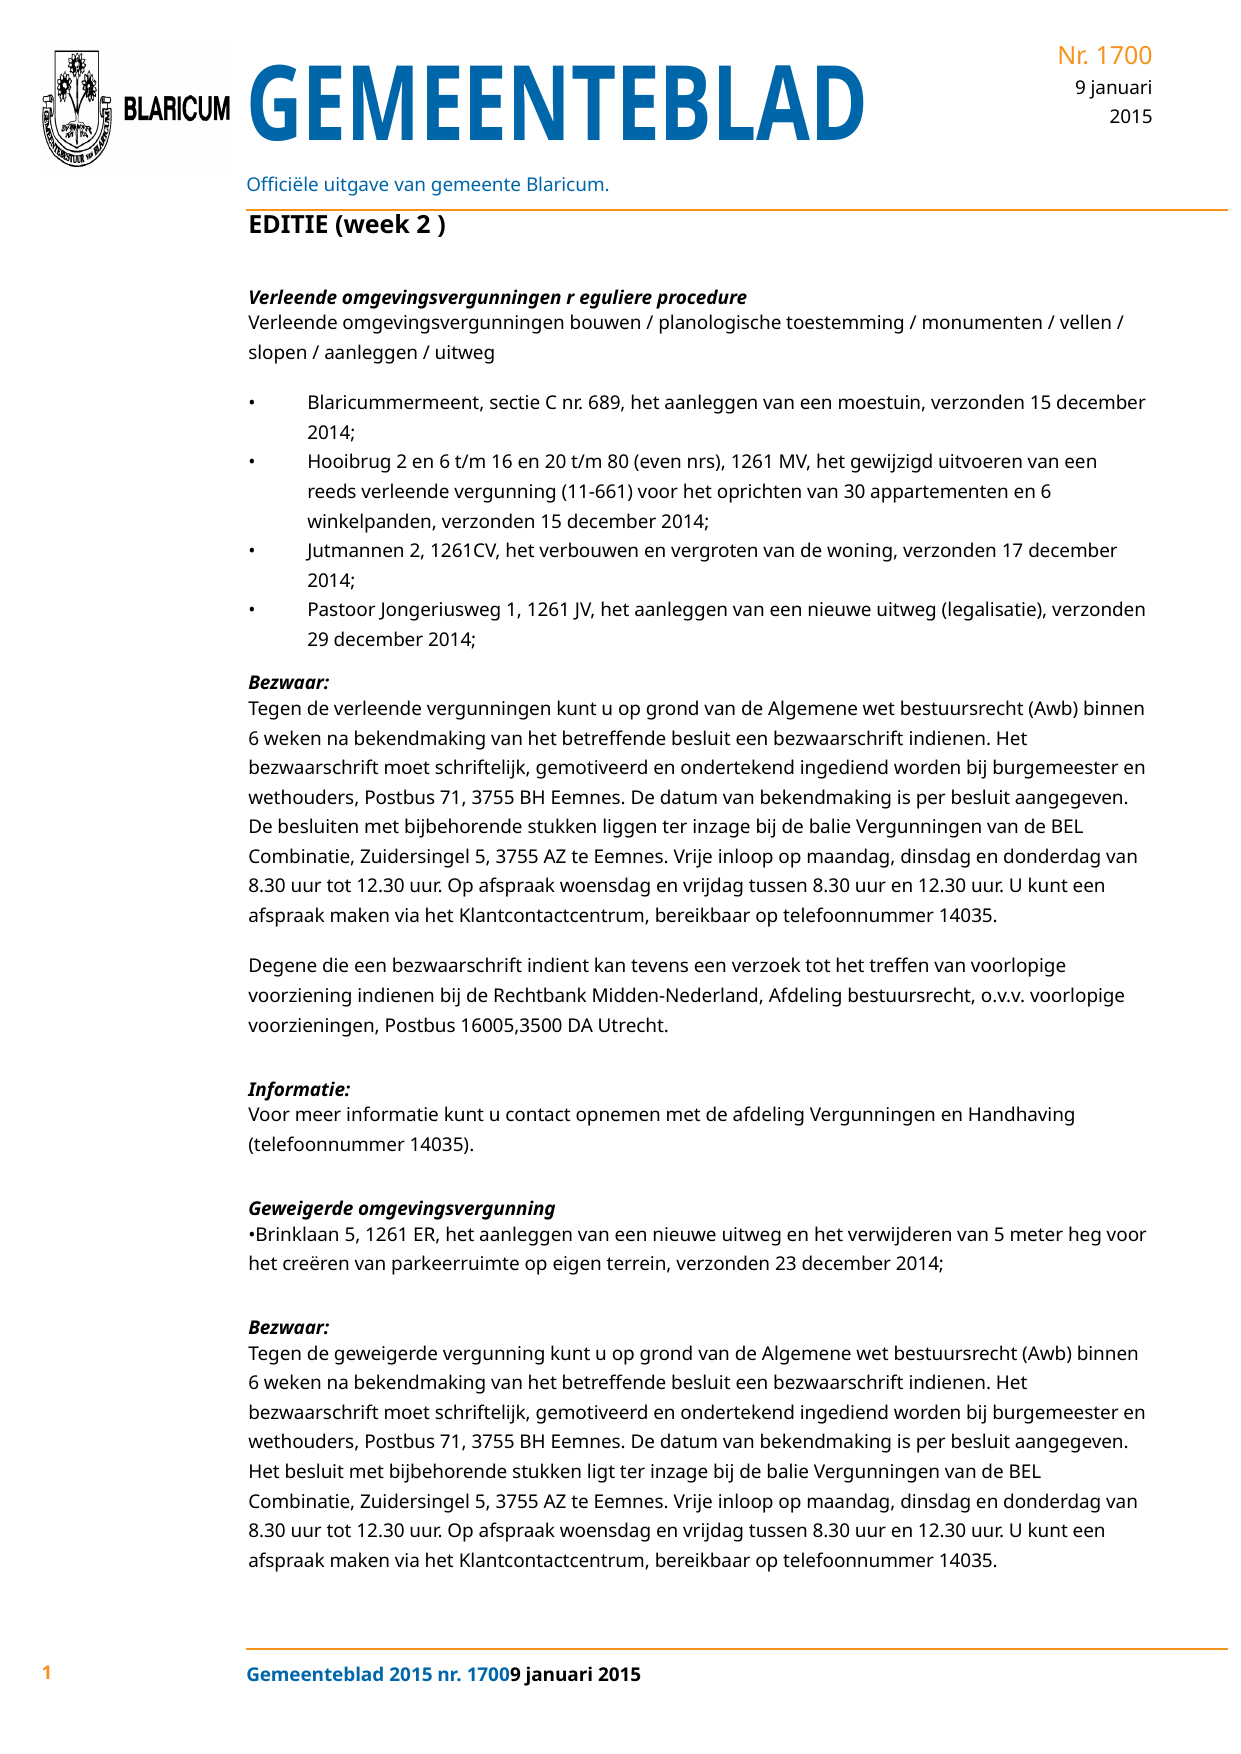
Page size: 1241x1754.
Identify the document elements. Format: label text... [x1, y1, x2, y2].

text Tegen de verleende vergunningen kunt u op grond van de Algemene wet bestuursrecht (Awb) binnen 6 weken na bekendmaking van het betreffende besluit een bezwaarschrift indienen. Het bezwaarschrift moet schriftelijk, gemotiveerd en ondertekend ingediend worden bij burgemeester en wethouders, Postbus 71, 3755 BH Eemnes. De datum van bekendmaking is per besluit aangegeven. De besluiten met bijbehorende stukken liggen ter inzage bij de balie Vergunningen van de BEL Combinatie, Zuidersingel 5, 3755 AZ te Eemnes. Vrije inloop op maandag, dinsdag en donderdag van 8.30 uur tot 12.30 uur. Op afspraak woensdag en vrijdag tussen 8.30 uur en 12.30 uur. U kunt een afspraak maken via het Klantcontactcentrum, bereikbaar op telefoonnummer 14035. [248, 695, 1152, 928]
picture [41, 47, 231, 172]
text Verleende omgevingsvergunningen r eguliere procedure [248, 284, 1152, 309]
text Degene die een bezwaarschrift indient kan tevens een verzoek tot het treffen van voorlopige voorziening indienen bij de Rechtbank Midden-Nederland, Afdeling bestuursrecht, o.v.v. voorlopige voorzieningen, Postbus 16005,3500 DA Utrecht. [248, 953, 1152, 1037]
text Geweigerde omgevingsvergunning [248, 1195, 1152, 1221]
text Voor meer informatie kunt u contact opnemen met de afdeling Vergunningen en Handhaving (telefoonnummer 14035). [248, 1101, 1152, 1157]
text •Brinklaan 5, 1261 ER, het aanleggen van een nieuwe uitweg en het verwijderen van 5 meter heg voor het creëren van parkeerruimte op eigen terrein, verzonden 23 december 2014; [248, 1221, 1152, 1276]
text Verleende omgevingsvergunningen bouwen / planologische toestemming / monumenten / vellen / slopen / aanleggen / uitweg [248, 309, 1152, 365]
text EDITIE (week 2 ) [248, 211, 1152, 241]
text Bezwaar: [248, 1314, 1152, 1340]
text Tegen de geweigerde vergunning kunt u op grond van de Algemene wet bestuursrecht (Awb) binnen 6 weken na bekendmaking van het betreffende besluit een bezwaarschrift indienen. Het bezwaarschrift moet schriftelijk, gemotiveerd en ondertekend ingediend worden bij burgemeester en wethouders, Postbus 71, 3755 BH Eemnes. De datum van bekendmaking is per besluit aangegeven. Het besluit met bijbehorende stukken ligt ter inzage bij de balie Vergunningen van de BEL Combinatie, Zuidersingel 5, 3755 AZ te Eemnes. Vrije inloop op maandag, dinsdag en donderdag van 8.30 uur tot 12.30 uur. Op afspraak woensdag en vrijdag tussen 8.30 uur en 12.30 uur. U kunt een afspraak maken via het Klantcontactcentrum, bereikbaar op telefoonnummer 14035. [248, 1340, 1152, 1573]
list Pastoor Jongeriusweg 1, 1261 JV, het aanleggen van een nieuwe uitweg (legalisatie), verzonden 29 december 2014; [248, 597, 1152, 652]
list Jutmannen 2, 1261CV, het verbouwen en vergroten van de woning, verzonden 17 december 2014; [248, 537, 1152, 593]
text Bezwaar: [248, 669, 1152, 695]
list Blaricummermeent, sectie C nr. 689, het aanleggen van een moestuin, verzonden 15 december 2014; [248, 389, 1152, 445]
text Informatie: [248, 1076, 1152, 1101]
list Hooibrug 2 en 6 t/m 16 en 20 t/m 80 (even nrs), 1261 MV, het gewijzigd uitvoeren van een reeds verleende vergunning (11-661) voor het oprichten van 30 appartementen en 6 winkelpanden, verzonden 15 december 2014; [248, 449, 1152, 534]
